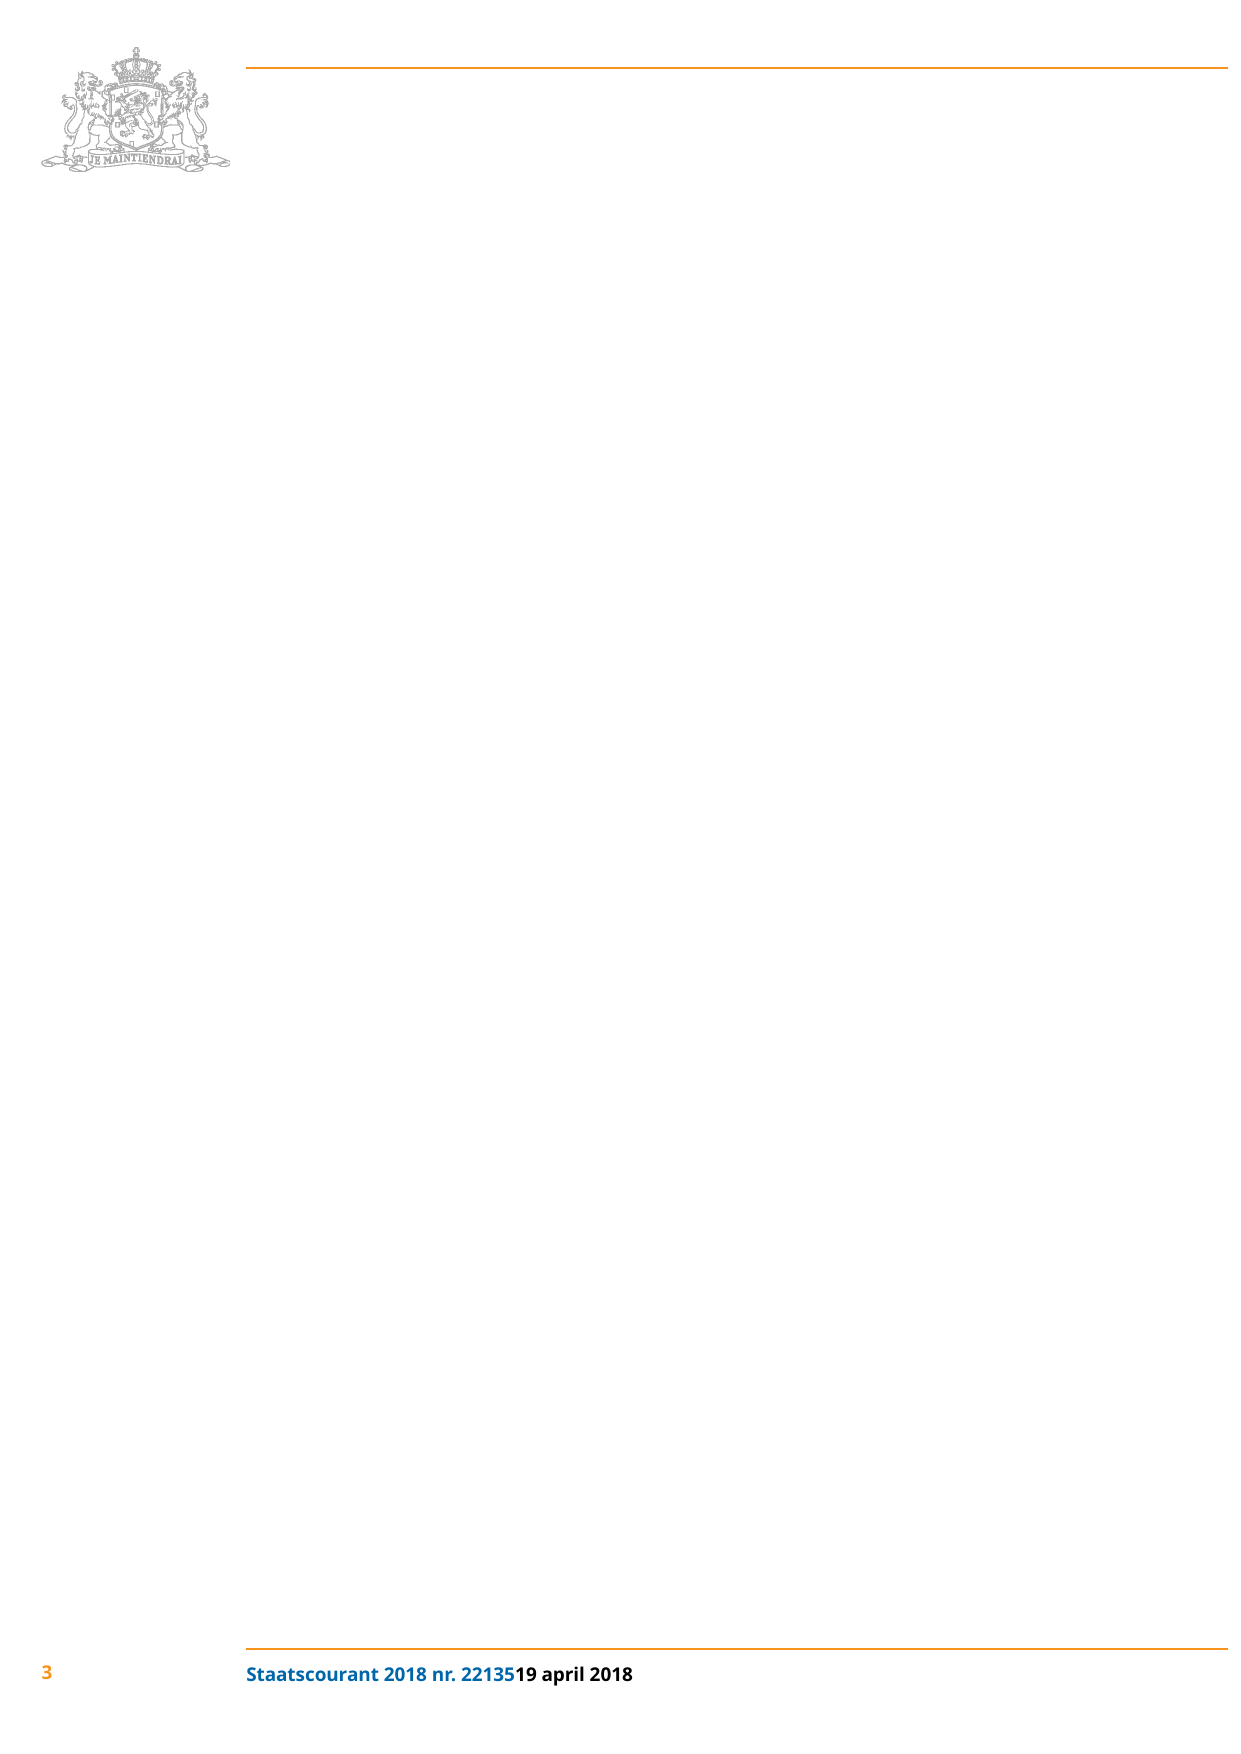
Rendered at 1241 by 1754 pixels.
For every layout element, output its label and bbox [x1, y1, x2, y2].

picture [41, 47, 231, 172]
